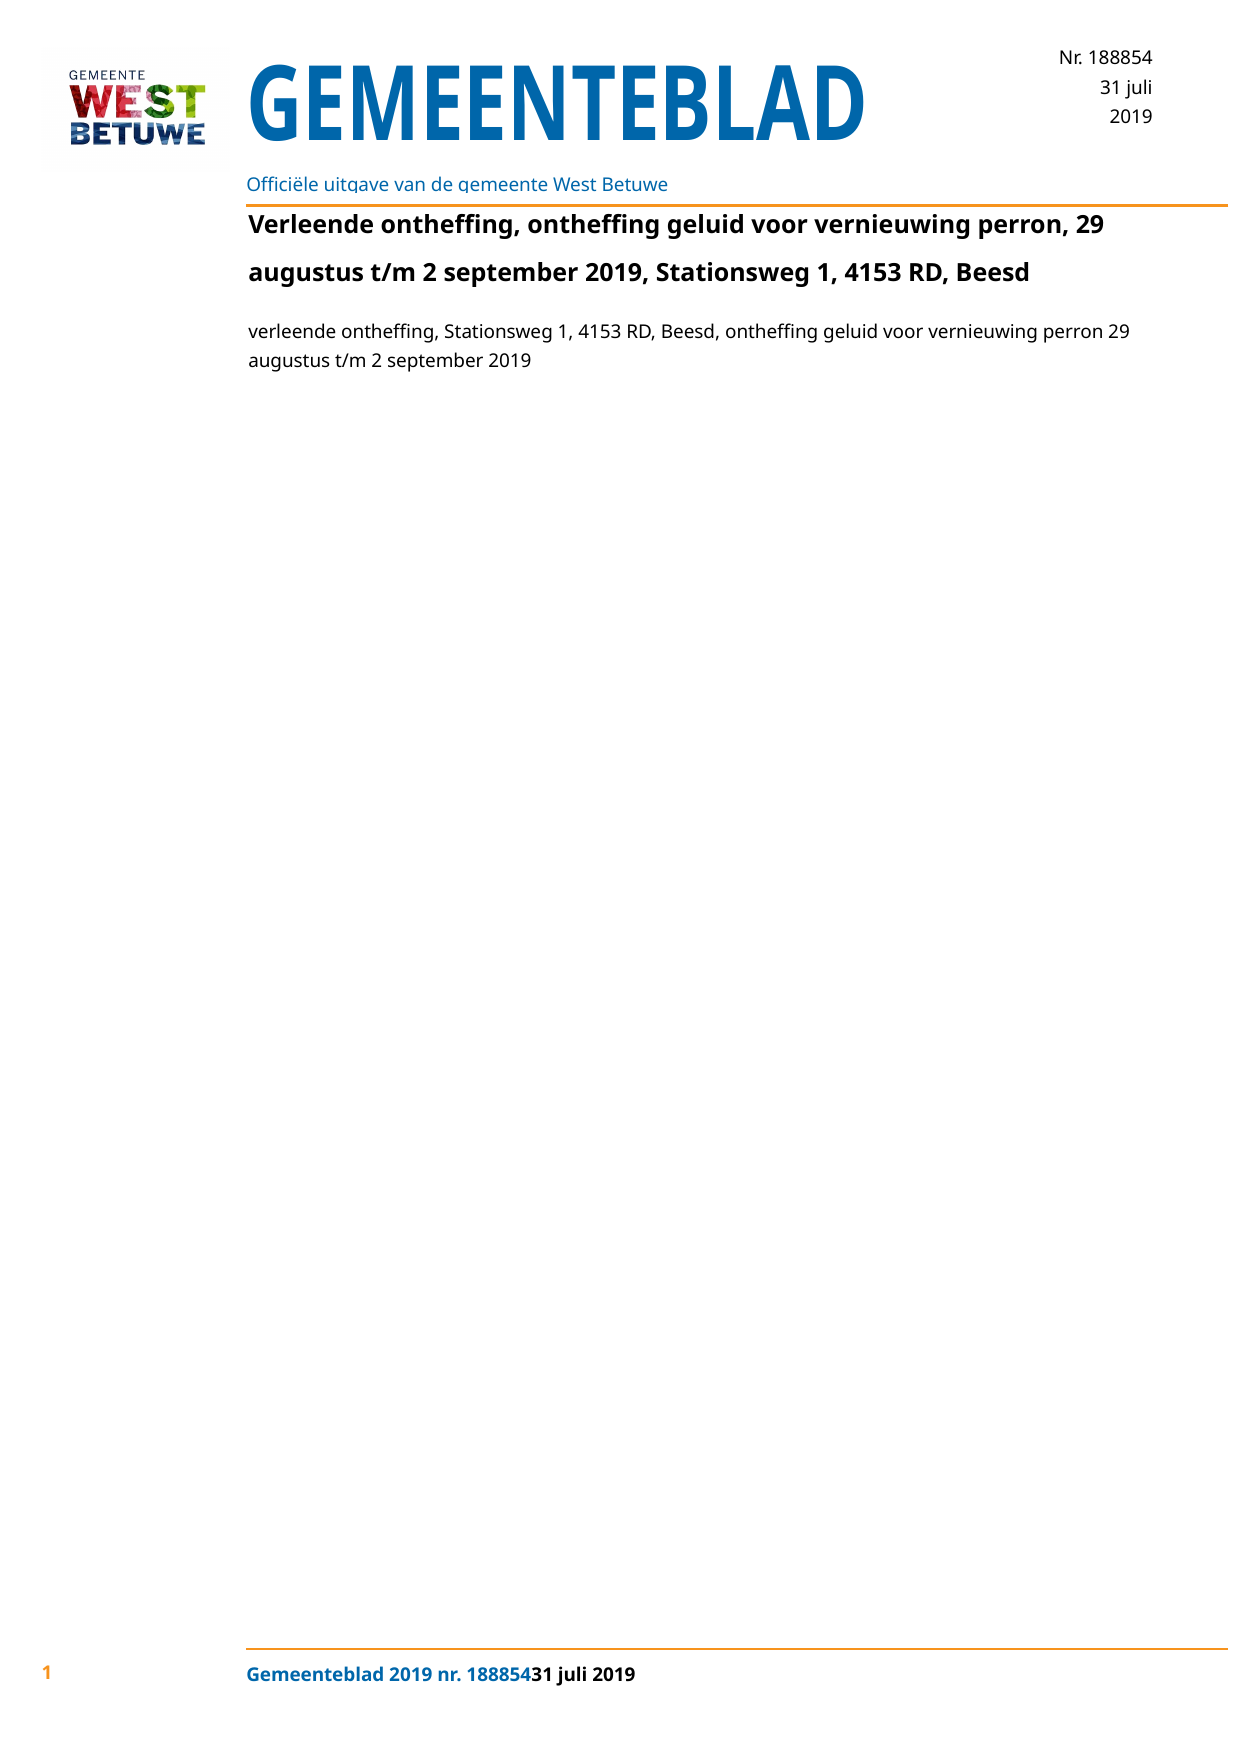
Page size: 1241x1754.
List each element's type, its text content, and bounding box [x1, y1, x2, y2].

text verleende ontheffing, Stationsweg 1, 4153 RD, Beesd, ontheffing geluid voor vernieuwing perron 29 augustus t/m 2 september 2019 [248, 318, 1152, 373]
text Verleende ontheffing, ontheffing geluid voor vernieuwing perron, 29 augustus t/m 2 september 2019, Stationsweg 1, 4153 RD, Beesd [248, 207, 1152, 288]
picture [41, 47, 231, 172]
